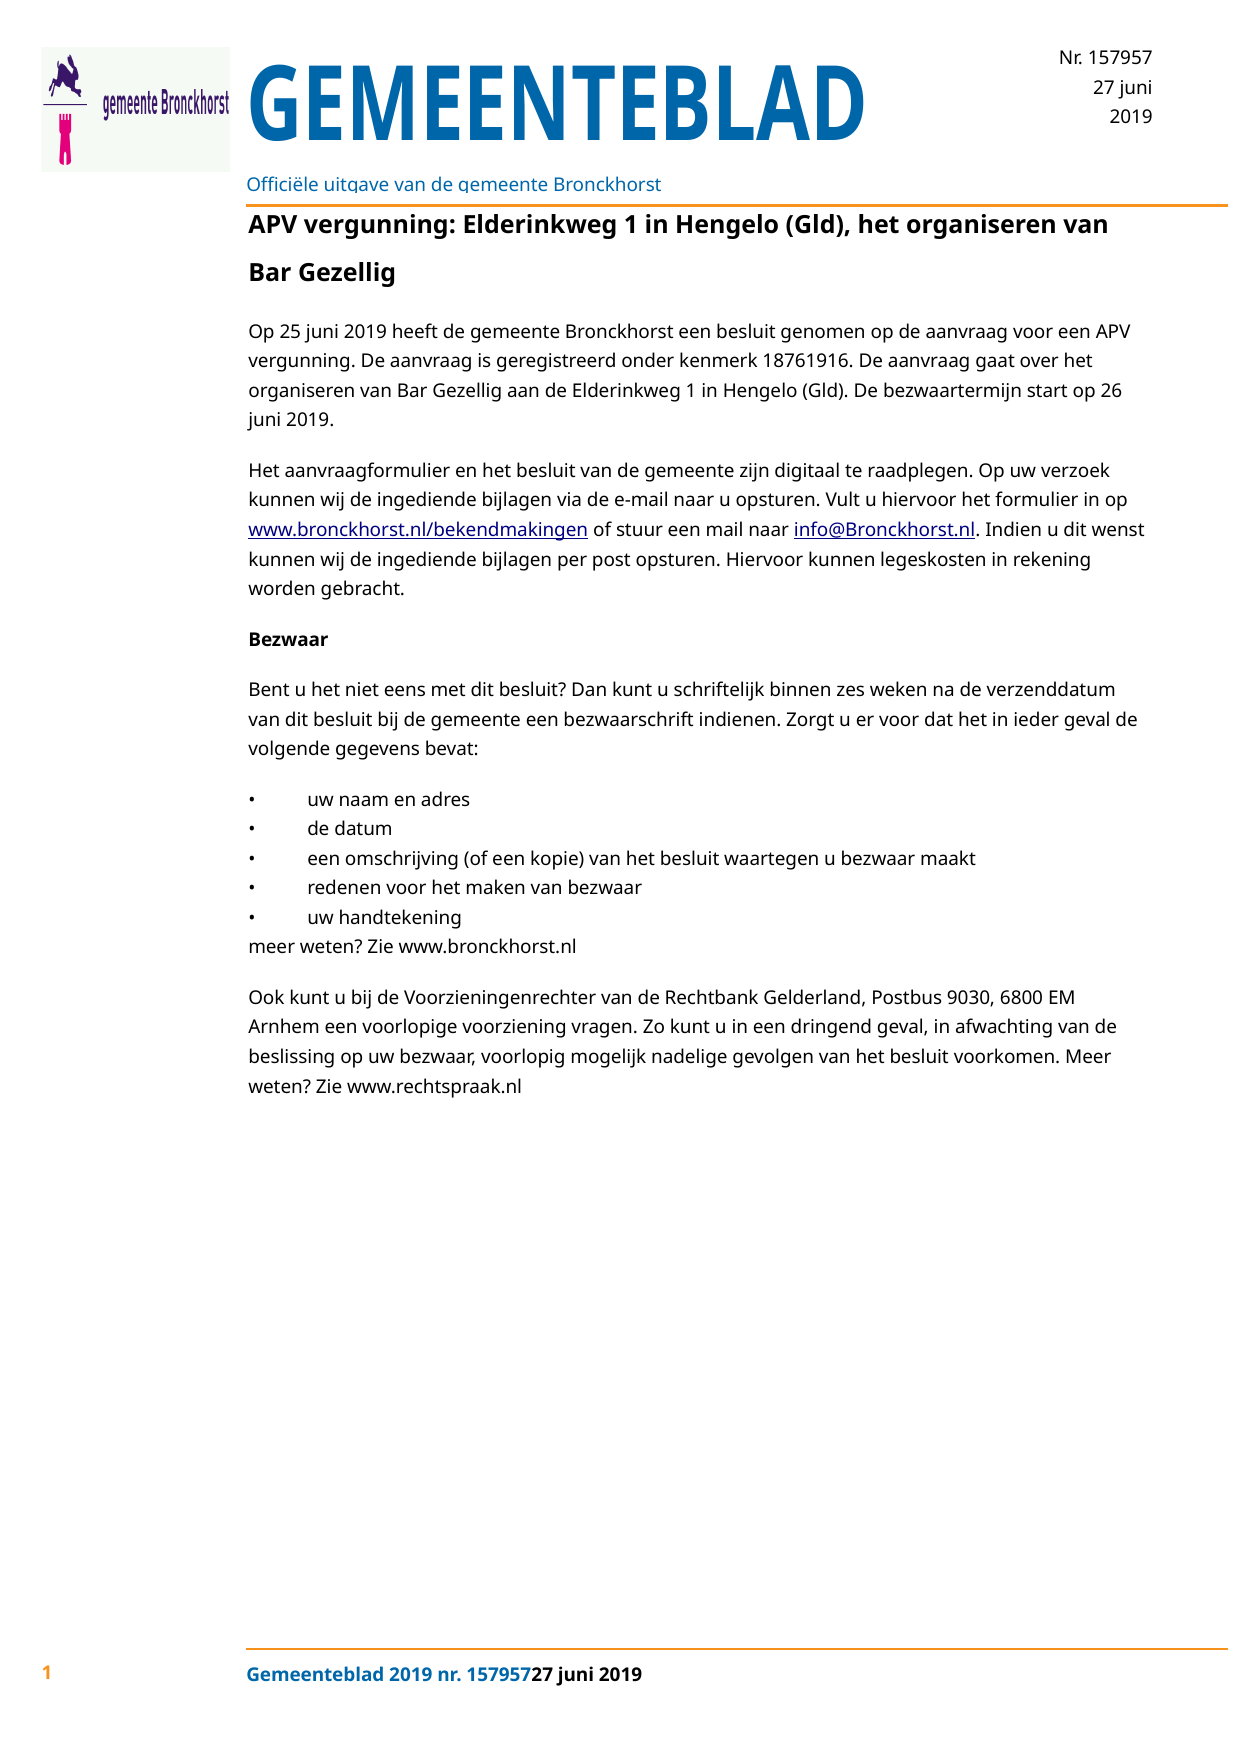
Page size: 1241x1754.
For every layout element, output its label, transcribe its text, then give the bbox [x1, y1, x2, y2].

list uw naam en adres [248, 786, 1152, 812]
text Bent u het niet eens met dit besluit? Dan kunt u schriftelijk binnen zes weken na de verzenddatum van dit besluit bij de gemeente een bezwaarschrift indienen. Zorgt u er voor dat het in ieder geval de volgende gegevens bevat: [248, 676, 1152, 761]
text Op 25 juni 2019 heeft de gemeente Bronckhorst een besluit genomen op de aanvraag voor een APV vergunning. De aanvraag is geregistreerd onder kenmerk 18761916. De aanvraag gaat over het organiseren van Bar Gezellig aan de Elderinkweg 1 in Hengelo (Gld). De bezwaartermijn start op 26 juni 2019. [248, 318, 1152, 432]
list een omschrijving (of een kopie) van het besluit waartegen u bezwaar maakt [248, 845, 1152, 871]
list redenen voor het maken van bezwaar [248, 874, 1152, 900]
text Ook kunt u bij de Voorzieningenrechter van de Rechtbank Gelderland, Postbus 9030, 6800 EM Arnhem een voorlopige voorziening vragen. Zo kunt u in een dringend geval, in afwachting van de beslissing op uw bezwaar, voorlopig mogelijk nadelige gevolgen van het besluit voorkomen. Meer weten? Zie www.rechtspraak.nl [248, 984, 1152, 1099]
picture [41, 47, 231, 172]
text meer weten? Zie www.bronckhorst.nl [248, 934, 1152, 959]
text Bezwaar [248, 626, 1152, 652]
list de datum [248, 815, 1152, 841]
text APV vergunning: Elderinkweg 1 in Hengelo (Gld), het organiseren van Bar Gezellig [248, 207, 1152, 288]
text Het aanvraagformulier en het besluit van de gemeente zijn digitaal te raadplegen. Op uw verzoek kunnen wij de ingediende bijlagen via de e-mail naar u opsturen. Vult u hiervoor het formulier in op www.bronckhorst.nl/bekendmakingen of stuur een mail naar info@Bronckhorst.nl. Indien u dit wenst kunnen wij de ingediende bijlagen per post opsturen. Hiervoor kunnen legeskosten in rekening worden gebracht. [248, 457, 1152, 601]
list uw handtekening [248, 904, 1152, 930]
